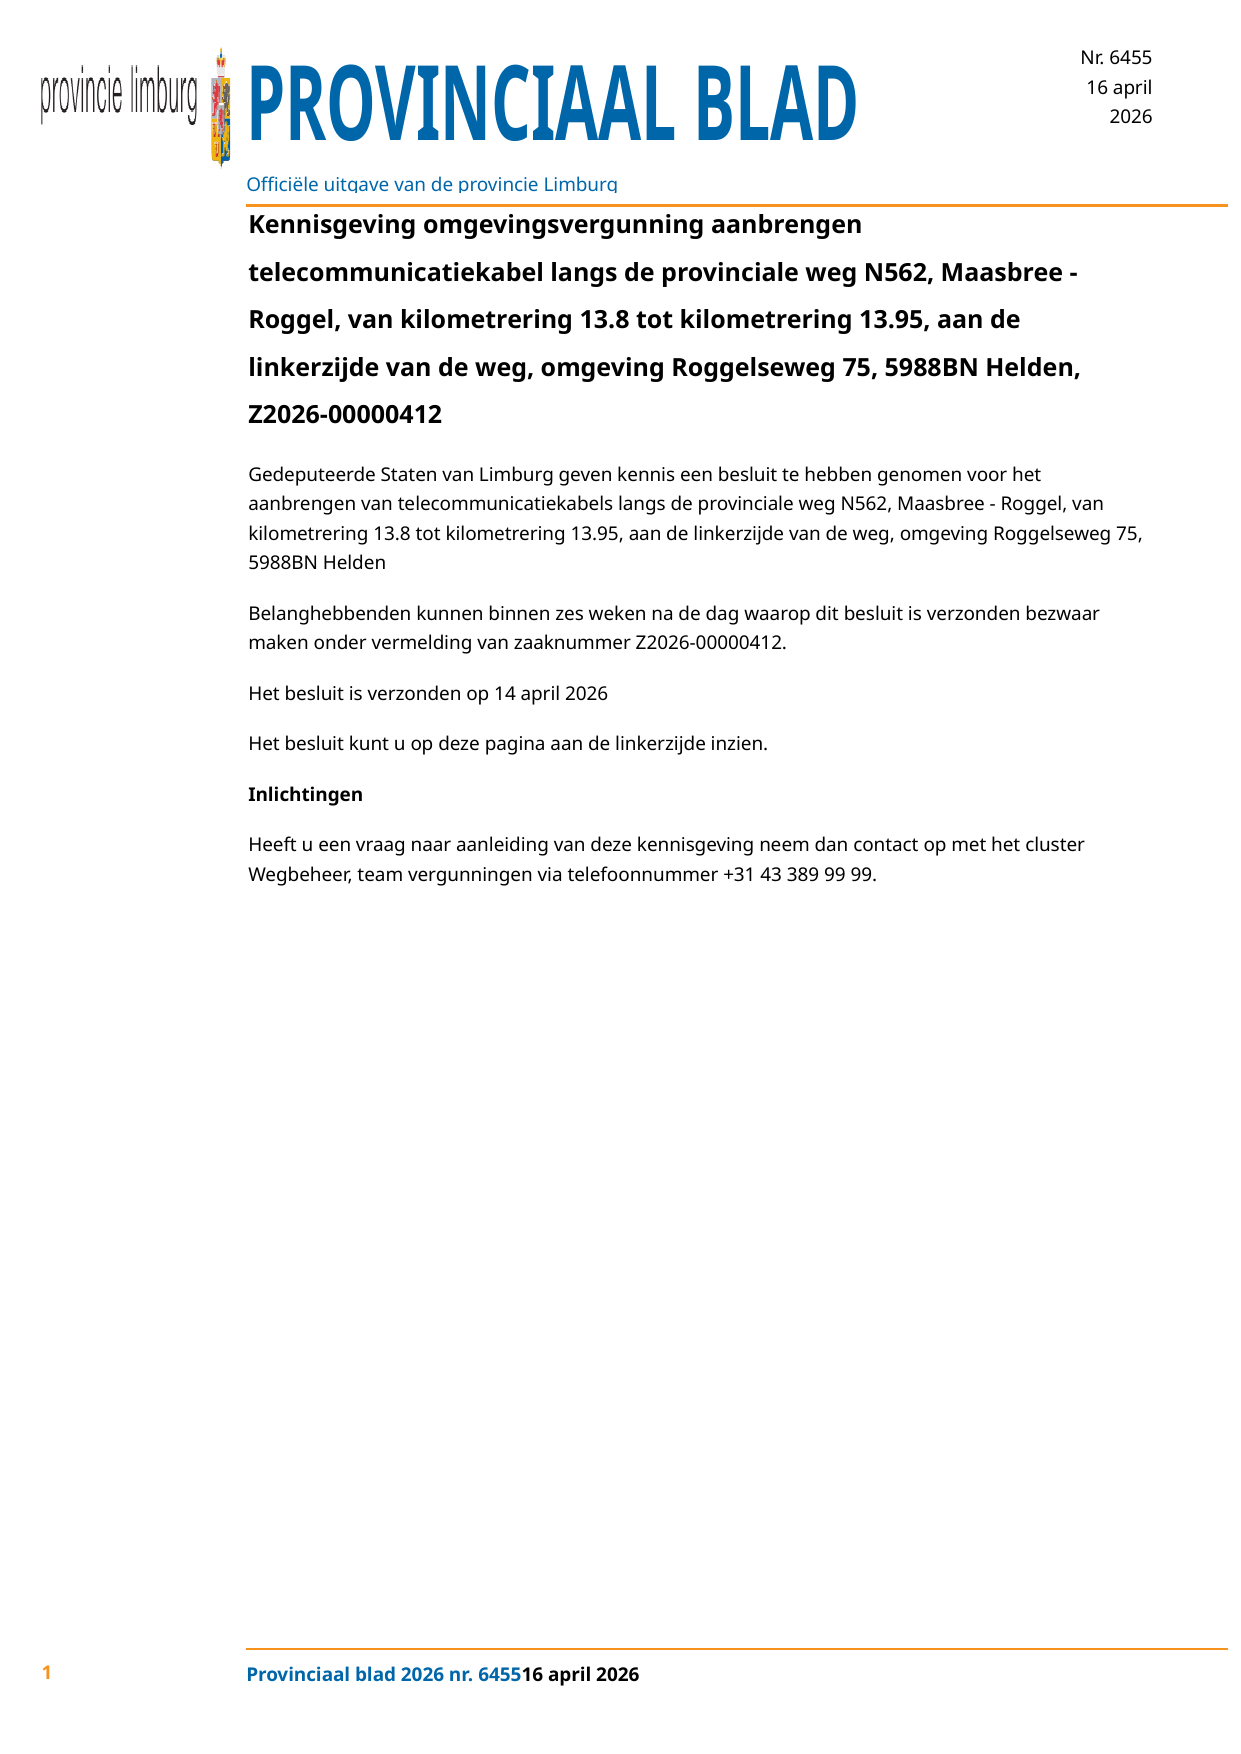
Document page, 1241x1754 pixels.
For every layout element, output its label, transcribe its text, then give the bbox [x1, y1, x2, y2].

picture [41, 47, 231, 172]
text Het besluit kunt u op deze pagina aan de linkerzijde inzien. [248, 730, 1152, 756]
text Heeft u een vraag naar aanleiding van deze kennisgeving neem dan contact op met het cluster Wegbeheer, team vergunningen via telefoonnummer +31 43 389 99 99. [248, 831, 1152, 886]
text Gedeputeerde Staten van Limburg geven kennis een besluit te hebben genomen voor het aanbrengen van telecommunicatiekabels langs de provinciale weg N562, Maasbree - Roggel, van kilometrering 13.8 tot kilometrering 13.95, aan de linkerzijde van de weg, omgeving Roggelseweg 75, 5988BN Helden [248, 461, 1152, 575]
text Het besluit is verzonden op 14 april 2026 [248, 680, 1152, 706]
text Kennisgeving omgevingsvergunning aanbrengen telecommunicatiekabel langs de provinciale weg N562, Maasbree - Roggel, van kilometrering 13.8 tot kilometrering 13.95, aan de linkerzijde van de weg, omgeving Roggelseweg 75, 5988BN Helden, Z2026-00000412 [248, 207, 1152, 431]
text Belanghebbenden kunnen binnen zes weken na de dag waarop dit besluit is verzonden bezwaar maken onder vermelding van zaaknummer Z2026-00000412. [248, 600, 1152, 655]
text Inlichtingen [248, 781, 1152, 806]
